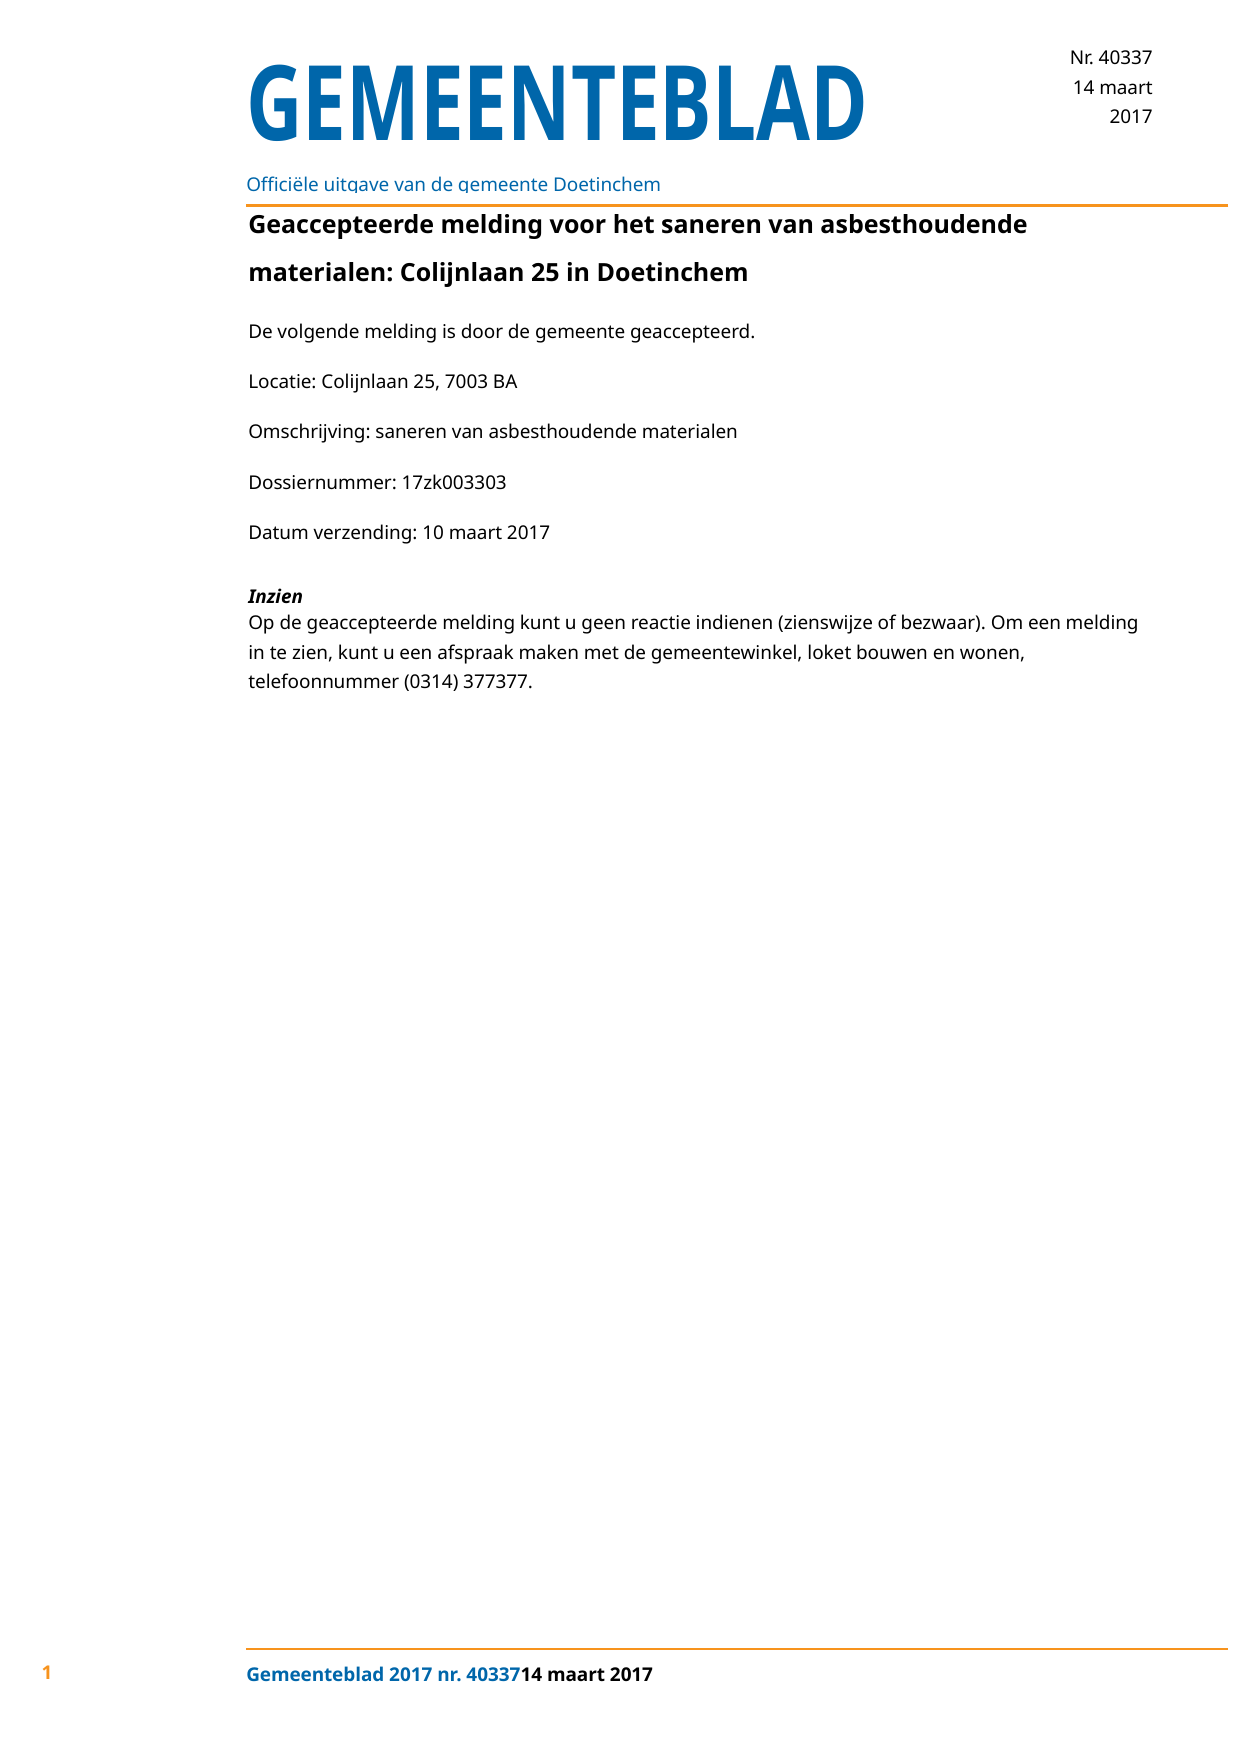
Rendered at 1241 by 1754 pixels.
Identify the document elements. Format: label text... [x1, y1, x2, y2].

text Op de geaccepteerde melding kunt u geen reactie indienen (zienswijze of bezwaar). Om een melding in te zien, kunt u een afspraak maken met de gemeentewinkel, loket bouwen en wonen, telefoonnummer (0314) 377377. [248, 609, 1152, 694]
picture [41, 47, 231, 172]
text Locatie: Colijnlaan 25, 7003 BA [248, 368, 1152, 394]
text De volgende melding is door de gemeente geaccepteerd. [248, 318, 1152, 344]
text Dossiernummer: 17zk003303 [248, 469, 1152, 495]
text Geaccepteerde melding voor het saneren van asbesthoudende materialen: Colijnlaan 25 in Doetinchem [248, 207, 1152, 288]
text Omschrijving: saneren van asbesthoudende materialen [248, 419, 1152, 444]
text Datum verzending: 10 maart 2017 [248, 519, 1152, 545]
text Inzien [248, 583, 1152, 609]
